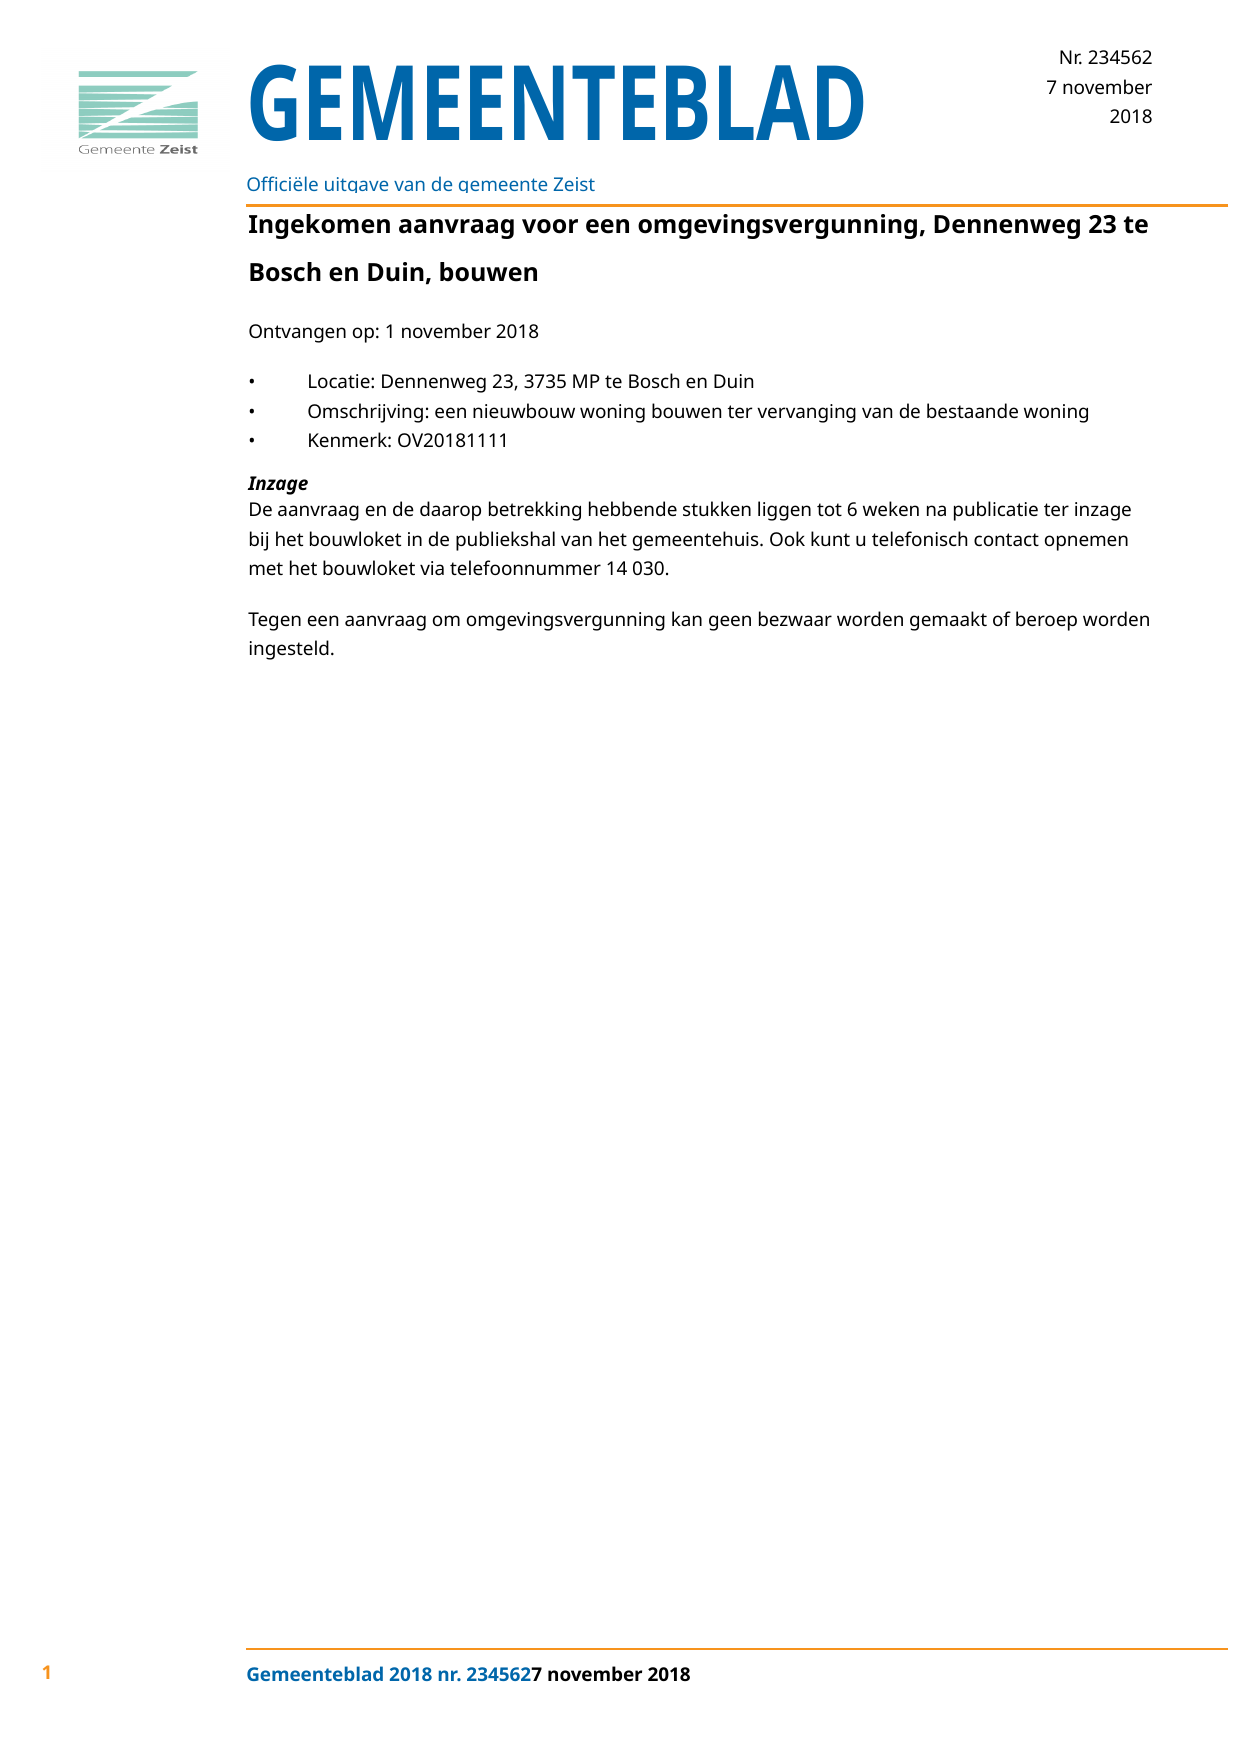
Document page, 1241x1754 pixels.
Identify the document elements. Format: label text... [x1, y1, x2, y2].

list Locatie: Dennenweg 23, 3735 MP te Bosch en Duin [248, 368, 1152, 394]
list Omschrijving: een nieuwbouw woning bouwen ter vervanging van de bestaande woning [248, 398, 1152, 424]
text Ontvangen op: 1 november 2018 [248, 318, 1152, 344]
list Kenmerk: OV20181111 [248, 427, 1152, 453]
picture [41, 47, 231, 172]
text Tegen een aanvraag om omgevingsvergunning kan geen bezwaar worden gemaakt of beroep worden ingesteld. [248, 606, 1152, 661]
text Ingekomen aanvraag voor een omgevingsvergunning, Dennenweg 23 te Bosch en Duin, bouwen [248, 207, 1152, 288]
text De aanvraag en de daarop betrekking hebbende stukken liggen tot 6 weken na publicatie ter inzage bij het bouwloket in de publiekshal van het gemeentehuis. Ook kunt u telefonisch contact opnemen met het bouwloket via telefoonnummer 14 030. [248, 496, 1152, 581]
text Inzage [248, 471, 1152, 496]
